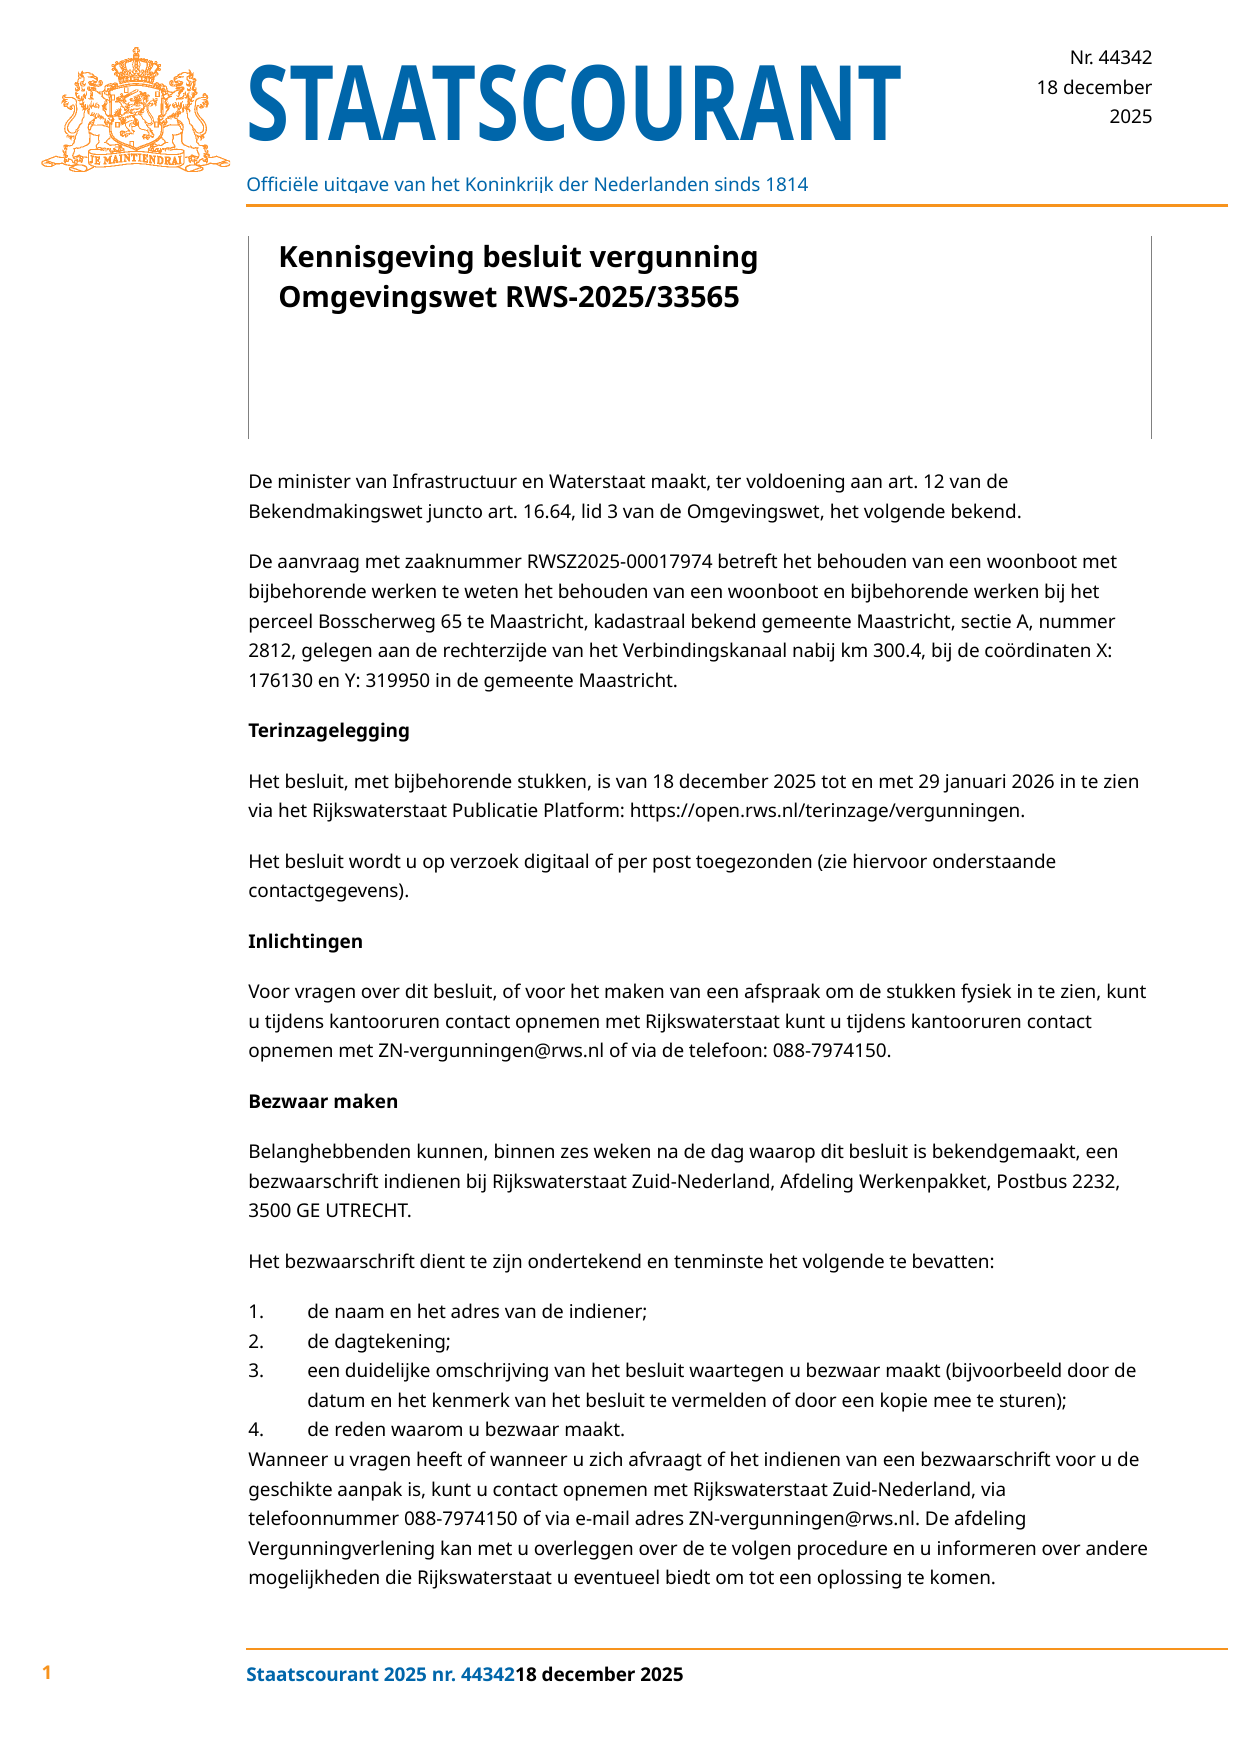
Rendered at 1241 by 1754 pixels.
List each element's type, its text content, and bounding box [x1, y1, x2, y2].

text Bezwaar maken [248, 1088, 1152, 1113]
list de dagtekening; [248, 1328, 1152, 1353]
picture [912, 236, 1090, 414]
text De aanvraag met zaaknummer RWSZ2025-00017974 betreft het behouden van een woonboot met bijbehorende werken te weten het behouden van een woonboot en bijbehorende werken bij het perceel Bosscherweg 65 te Maastricht, kadastraal bekend gemeente Maastricht, sectie A, nummer 2812, gelegen aan de rechterzijde van het Verbindingskanaal nabij km 300.4, bij de coördinaten X: 176130 en Y: 319950 in de gemeente Maastricht. [248, 549, 1152, 693]
table_header Kennisgeving besluit vergunning Omgevingswet RWS-2025/33565 [249, 236, 850, 439]
text Het besluit wordt u op verzoek digitaal of per post toegezonden (zie hiervoor onderstaande contactgegevens). [248, 848, 1152, 903]
text Het bezwaarschrift dient te zijn ondertekend en tenminste het volgende te bevatten: [248, 1248, 1152, 1273]
text De minister van Infrastructuur en Waterstaat maakt, ter voldoening aan art. 12 van de Bekendmakingswet juncto art. 16.64, lid 3 van de Omgevingswet, het volgende bekend. [248, 469, 1152, 524]
list de reden waarom u bezwaar maakt. [248, 1417, 1152, 1442]
text Belanghebbenden kunnen, binnen zes weken na de dag waarop dit besluit is bekendgemaakt, een bezwaarschrift indienen bij Rijkswaterstaat Zuid-Nederland, Afdeling Werkenpakket, Postbus 2232, 3500 GE UTRECHT. [248, 1138, 1152, 1223]
picture [41, 47, 231, 172]
list een duidelijke omschrijving van het besluit waartegen u bezwaar maakt (bijvoorbeeld door de datum en het kenmerk van het besluit te vermelden of door een kopie mee te sturen); [248, 1357, 1152, 1413]
list de naam en het adres van de indiener; [248, 1298, 1152, 1324]
text Wanneer u vragen heeft of wanneer u zich afvraagt of het indienen van een bezwaarschrift voor u de geschikte aanpak is, kunt u contact opnemen met Rijkswaterstaat Zuid-Nederland, via telefoonnummer 088-7974150 of via e-mail adres ZN-vergunningen@rws.nl. De afdeling Vergunningverlening kan met u overleggen over de te volgen procedure en u informeren over andere mogelijkheden die Rijkswaterstaat u eventueel biedt om tot een oplossing te komen. [248, 1446, 1152, 1590]
table_header [850, 414, 1151, 439]
text Het besluit, met bijbehorende stukken, is van 18 december 2025 tot en met 29 januari 2026 in te zien via het Rijkswaterstaat Publicatie Platform: https://open.rws.nl/terinzage/vergunningen. [248, 768, 1152, 823]
text Voor vragen over dit besluit, of voor het maken van een afspraak om de stukken fysiek in te zien, kunt u tijdens kantooruren contact opnemen met Rijkswaterstaat kunt u tijdens kantooruren contact opnemen met ZN-vergunningen@rws.nl of via de telefoon: 088-7974150. [248, 978, 1152, 1063]
text Terinzagelegging [248, 717, 1152, 743]
text Inlichtingen [248, 928, 1152, 953]
table_header [1090, 236, 1151, 413]
table_header [850, 236, 912, 413]
